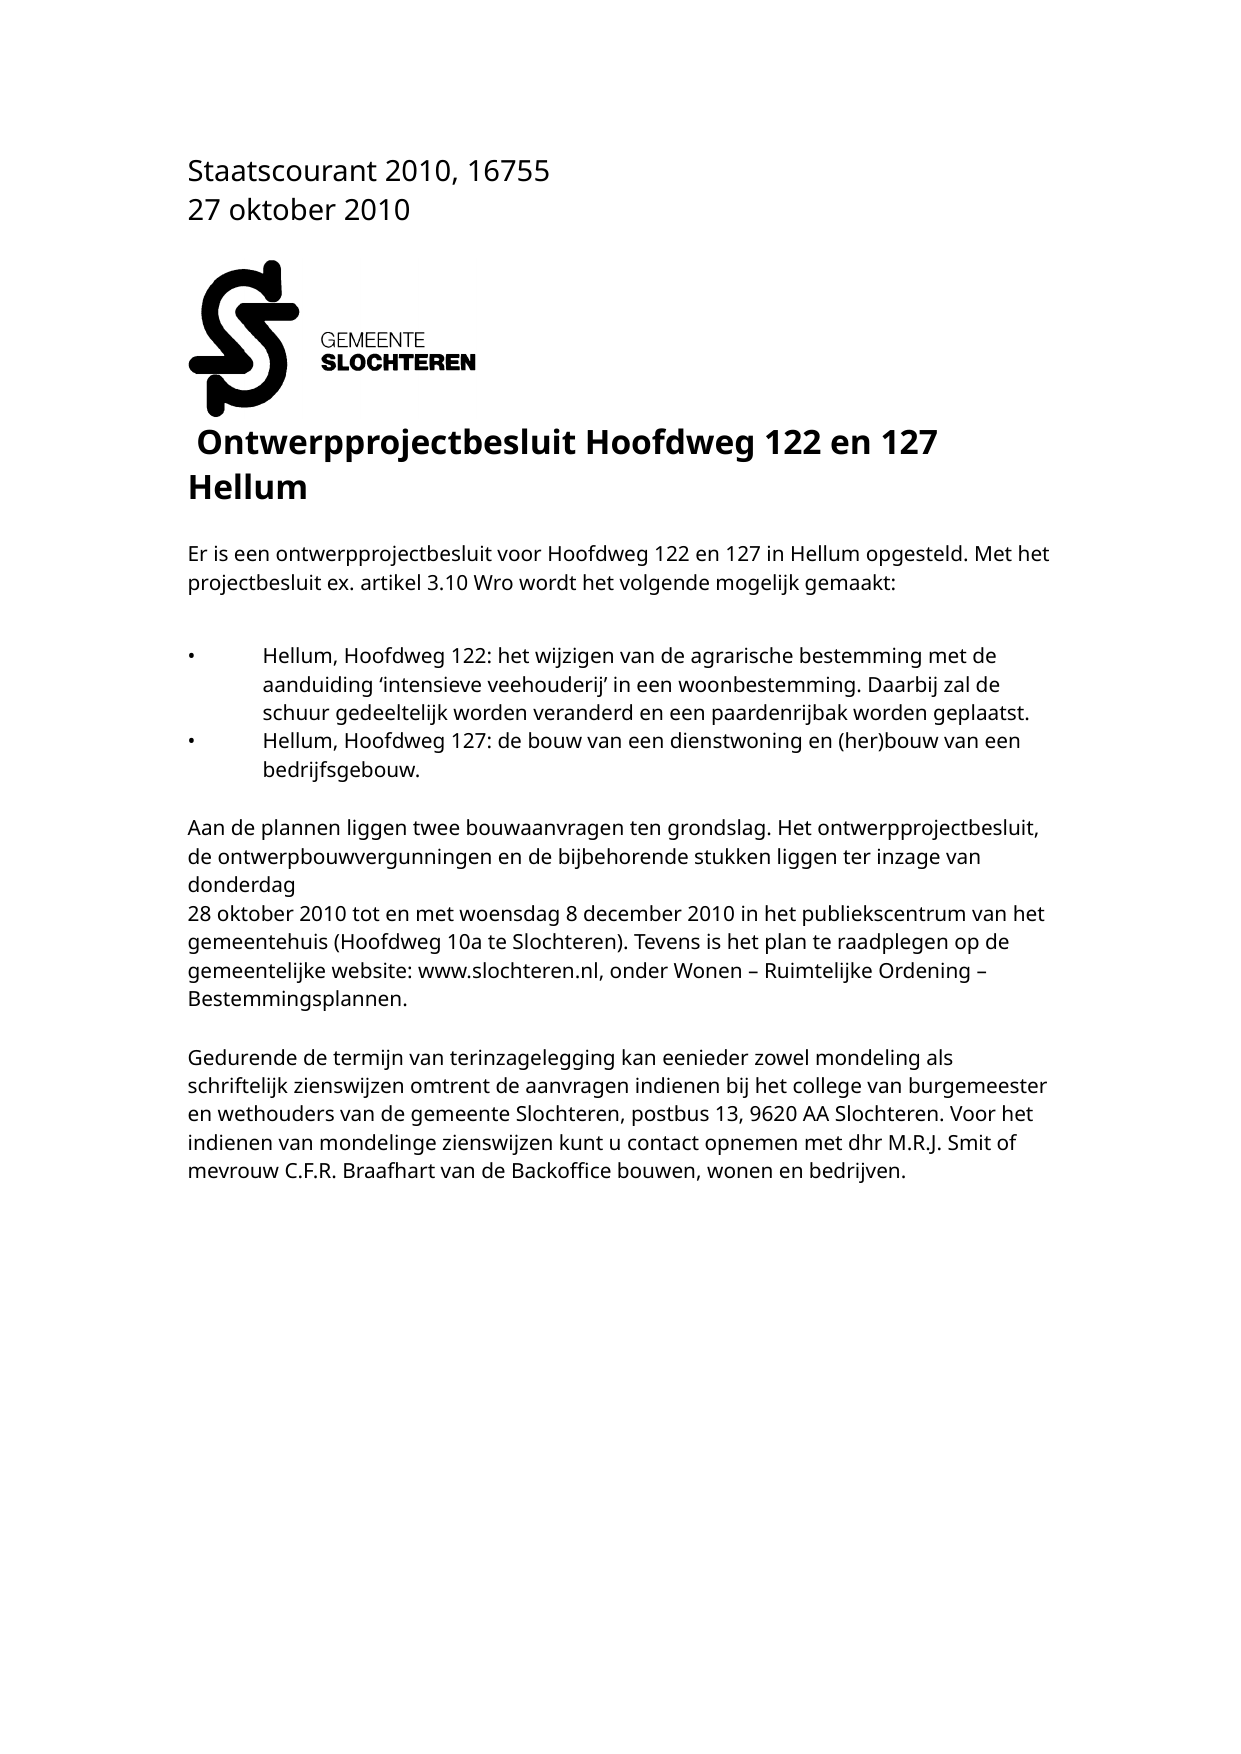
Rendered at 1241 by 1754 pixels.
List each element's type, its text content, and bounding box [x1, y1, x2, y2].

subtitle Ontwerpprojectbesluit Hoofdweg 122 en 127 Hellum [187, 271, 1053, 509]
text Gedurende de termijn van terinzagelegging kan eenieder zowel mondeling als schriftelijk zienswijzen omtrent de aanvragen indienen bij het college van burgemeester en wethouders van de gemeente Slochteren, postbus 13, 9620 AA Slochteren. Voor het indienen van mondelinge zienswijzen kunt u contact opnemen met dhr M.R.J. Smit of mevrouw C.F.R. Braafhart van de Backoffice bouwen, wonen en bedrijven. [187, 1043, 1053, 1185]
text Aan de plannen liggen twee bouwaanvragen ten grondslag. Het ontwerpprojectbesluit, de ontwerpbouwvergunningen en de bijbehorende stukken liggen ter inzage van donderdag [187, 813, 1053, 899]
text 27 oktober 2010 [187, 190, 1053, 229]
text Staatscourant 2010, 16755 [187, 150, 1053, 190]
list Hellum, Hoofdweg 127: de bouw van een dienstwoning en (her)bouw van een bedrijfsgebouw. [187, 727, 1053, 783]
text 28 oktober 2010 tot en met woensdag 8 december 2010 in het publiekscentrum van het gemeentehuis (Hoofdweg 10a te Slochteren). Tevens is het plan te raadplegen op de gemeentelijke website: www.slochteren.nl, onder Wonen – Ruimtelijke Ordening – Bestemmingsplannen. [187, 899, 1053, 1013]
picture [187, 258, 477, 419]
list Hellum, Hoofdweg 122: het wijzigen van de agrarische bestemming met de aanduiding ‘intensieve veehouderij’ in een woonbestemming. Daarbij zal de schuur gedeeltelijk worden veranderd en een paardenrijbak worden geplaatst. [187, 641, 1053, 727]
text Er is een ontwerpprojectbesluit voor Hoofdweg 122 en 127 in Hellum opgesteld. Met het projectbesluit ex. artikel 3.10 Wro wordt het volgende mogelijk gemaakt: [187, 539, 1053, 596]
